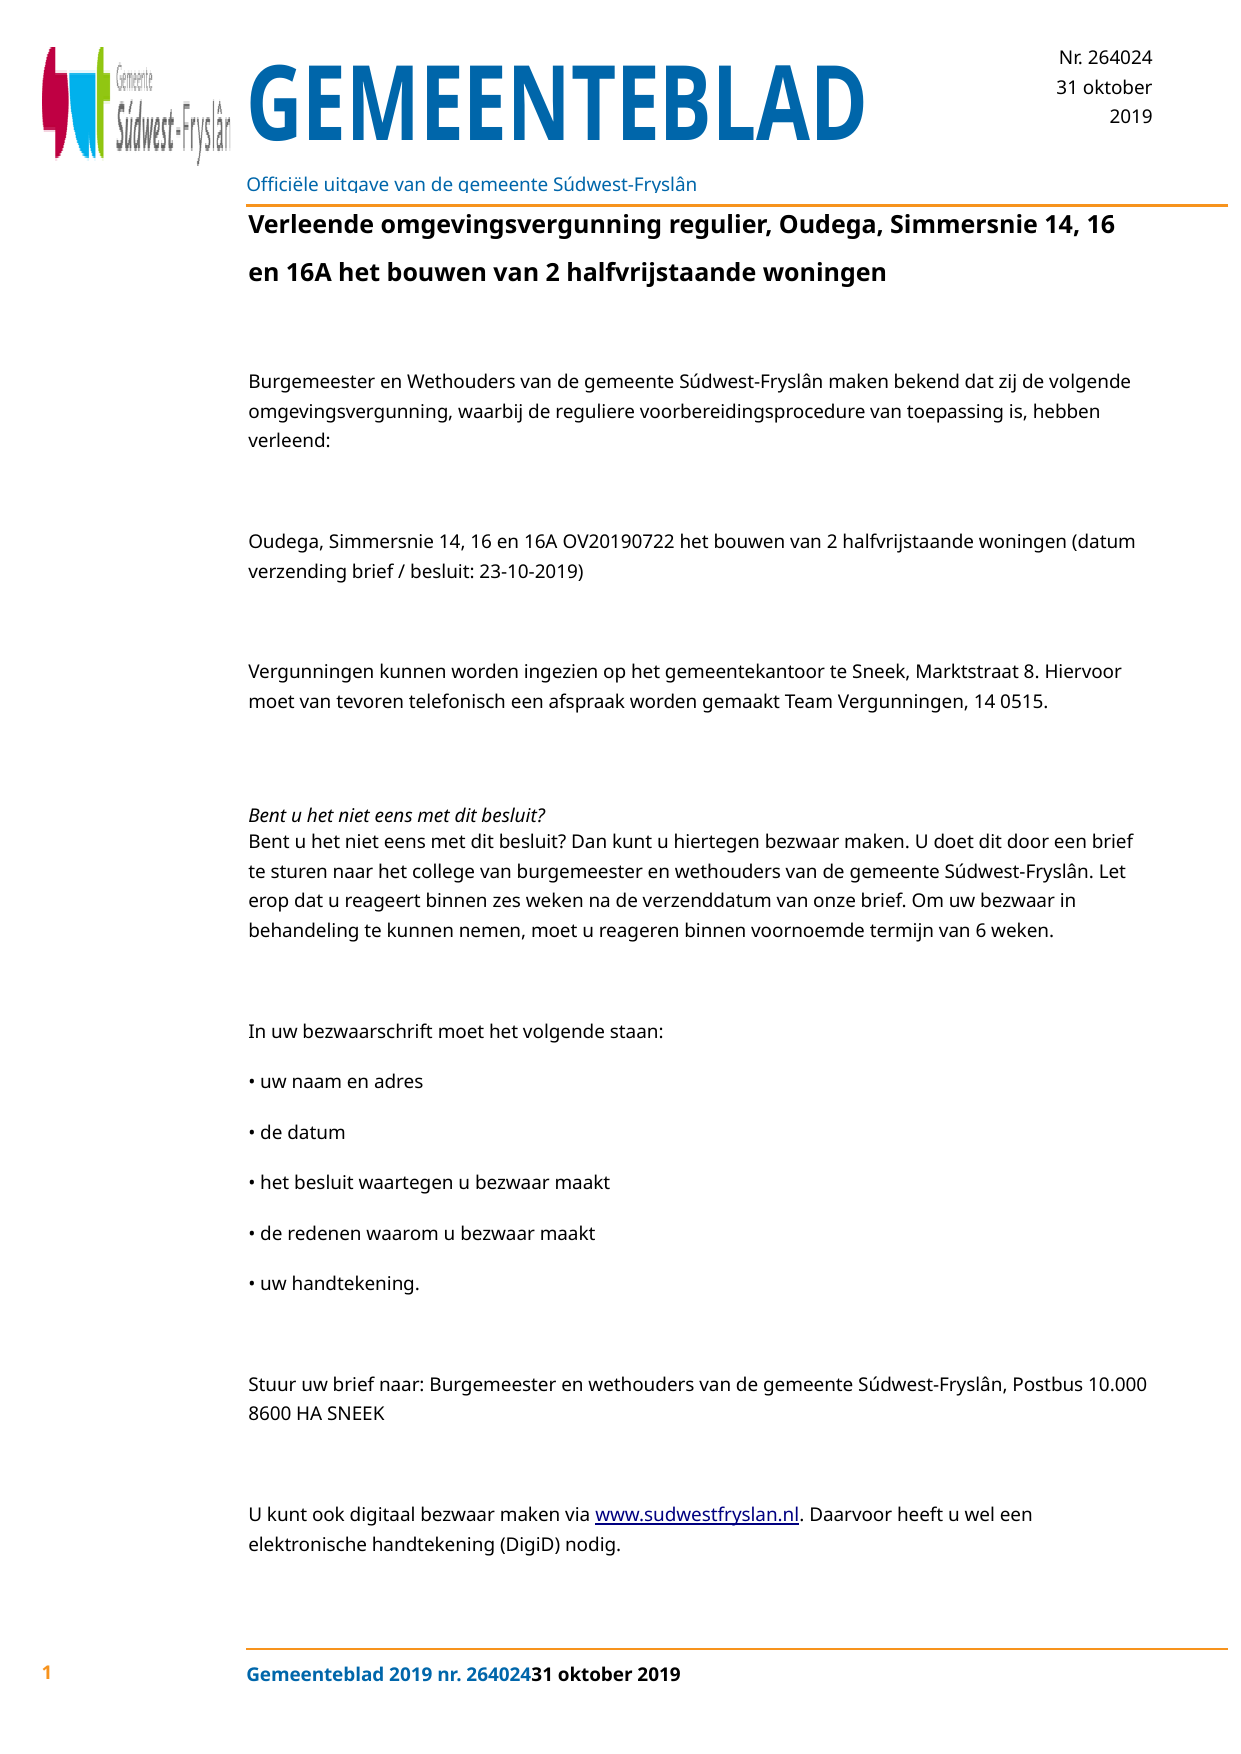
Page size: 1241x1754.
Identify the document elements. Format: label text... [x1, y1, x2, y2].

text Verleende omgevingsvergunning regulier, Oudega, Simmersnie 14, 16 en 16A het bouwen van 2 halfvrijstaande woningen [248, 207, 1152, 288]
text U kunt ook digitaal bezwaar maken via www.sudwestfryslan.nl. Daarvoor heeft u wel een elektronische handtekening (DigiD) nodig. [248, 1501, 1152, 1557]
picture [41, 47, 231, 172]
text • de datum [248, 1119, 1152, 1144]
text Bent u het niet eens met dit besluit? [248, 803, 1152, 828]
text • uw naam en adres [248, 1068, 1152, 1094]
text In uw bezwaarschrift moet het volgende staan: [248, 1018, 1152, 1044]
text Burgemeester en Wethouders van de gemeente Súdwest-Fryslân maken bekend dat zij de volgende omgevingsvergunning, waarbij de reguliere voorbereidingsprocedure van toepassing is, hebben verleend: [248, 368, 1152, 453]
text • het besluit waartegen u bezwaar maakt [248, 1169, 1152, 1195]
text Bent u het niet eens met dit besluit? Dan kunt u hiertegen bezwaar maken. U doet dit door een brief te sturen naar het college van burgemeester en wethouders van de gemeente Súdwest-Fryslân. Let erop dat u reageert binnen zes weken na de verzenddatum van onze brief. Om uw bezwaar in behandeling te kunnen nemen, moet u reageren binnen voornoemde termijn van 6 weken. [248, 828, 1152, 943]
text • uw handtekening. [248, 1270, 1152, 1296]
text Stuur uw brief naar: Burgemeester en wethouders van de gemeente Súdwest-Fryslân, Postbus 10.000 8600 HA SNEEK [248, 1371, 1152, 1426]
text Vergunningen kunnen worden ingezien op het gemeentekantoor te Sneek, Marktstraat 8. Hiervoor moet van tevoren telefonisch een afspraak worden gemaakt Team Vergunningen, 14 0515. [248, 659, 1152, 714]
text • de redenen waarom u bezwaar maakt [248, 1220, 1152, 1245]
text Oudega, Simmersnie 14, 16 en 16A OV20190722 het bouwen van 2 halfvrijstaande woningen (datum verzending brief / besluit: 23-10-2019) [248, 528, 1152, 584]
